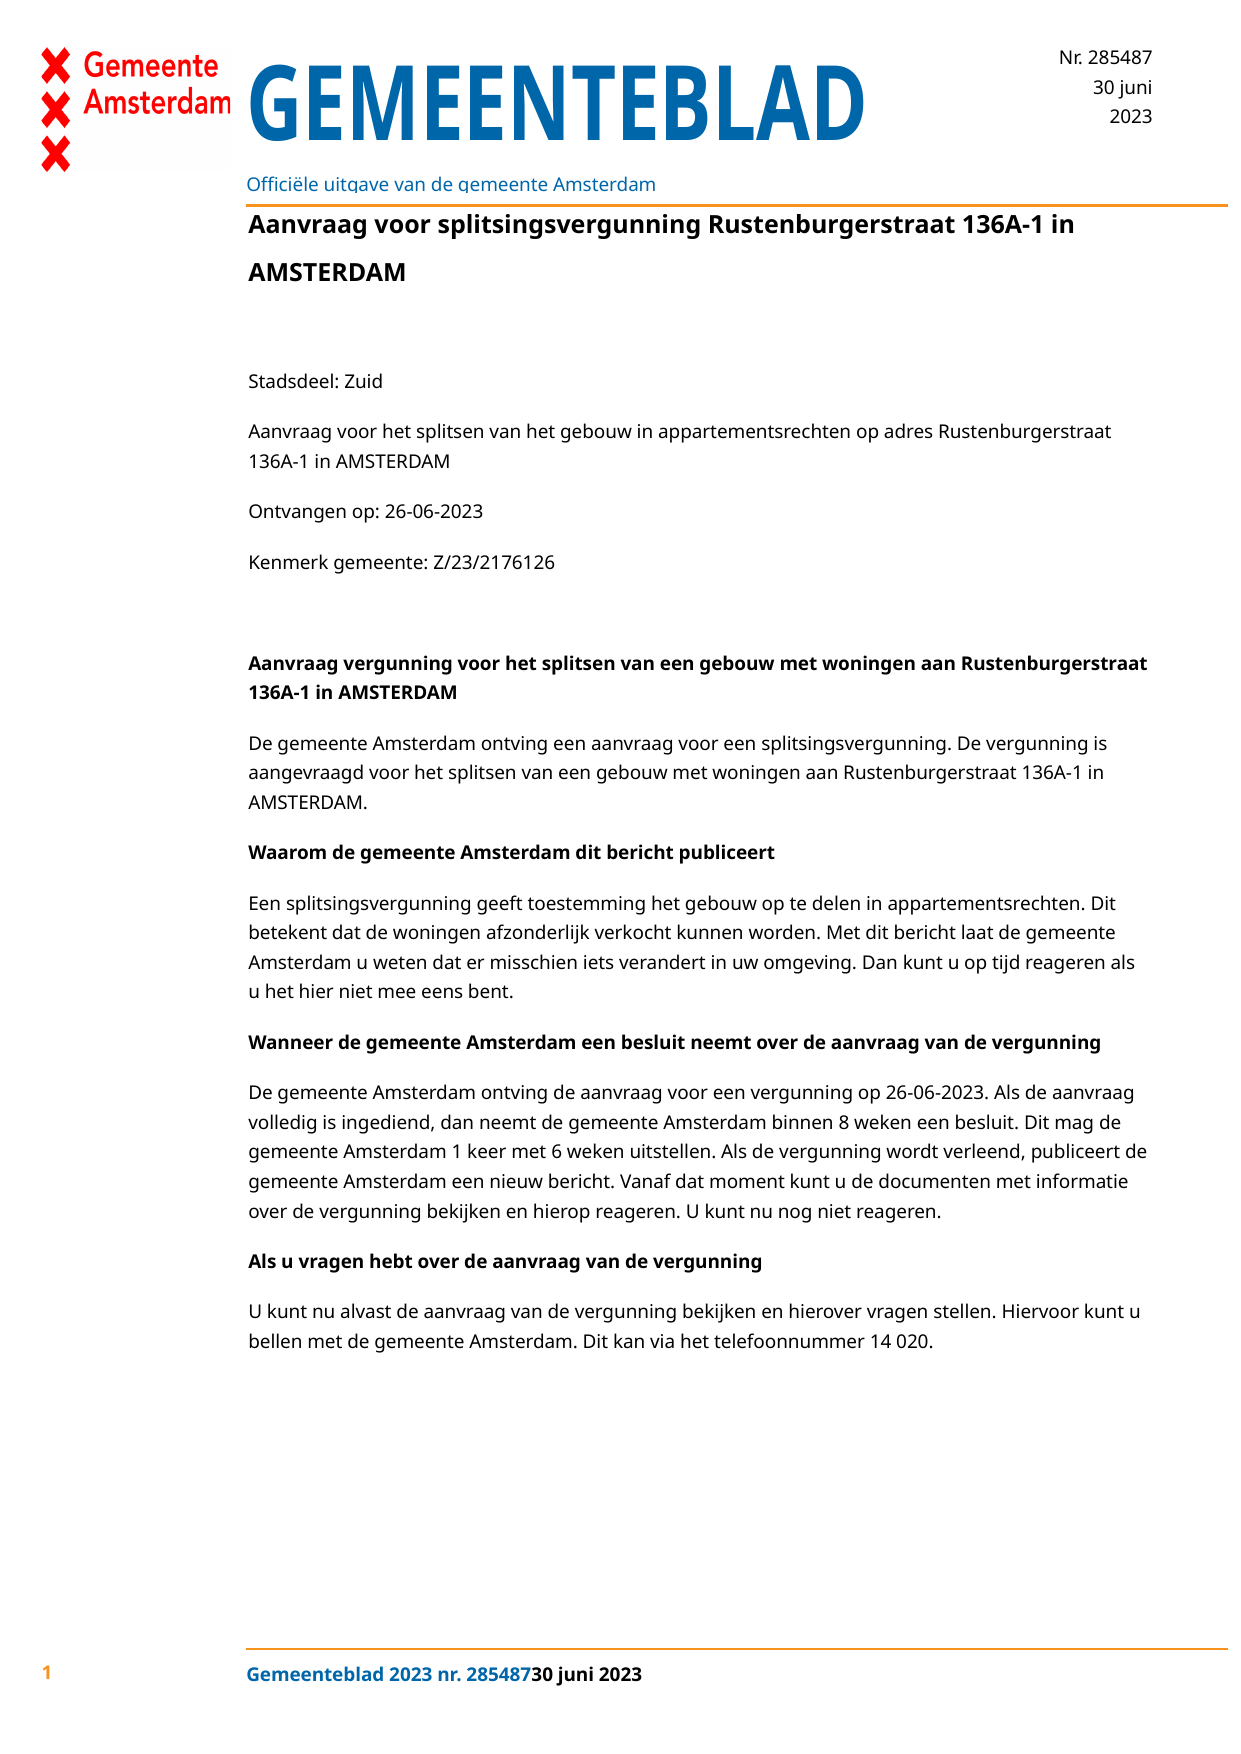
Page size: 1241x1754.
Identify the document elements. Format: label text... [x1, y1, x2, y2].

text Kenmerk gemeente: Z/23/2176126 [248, 549, 1152, 575]
text Een splitsingsvergunning geeft toestemming het gebouw op te delen in appartementsrechten. Dit betekent dat de woningen afzonderlijk verkocht kunnen worden. Met dit bericht laat de gemeente Amsterdam u weten dat er misschien iets verandert in uw omgeving. Dan kunt u op tijd reageren als u het hier niet mee eens bent. [248, 890, 1152, 1004]
text Stadsdeel: Zuid [248, 368, 1152, 394]
text Aanvraag voor het splitsen van het gebouw in appartementsrechten op adres Rustenburgerstraat 136A-1 in AMSTERDAM [248, 419, 1152, 474]
text Aanvraag voor splitsingsvergunning Rustenburgerstraat 136A-1 in AMSTERDAM [248, 207, 1152, 288]
text U kunt nu alvast de aanvraag van de vergunning bekijken en hierover vragen stellen. Hiervoor kunt u bellen met de gemeente Amsterdam. Dit kan via het telefoonnummer 14 020. [248, 1299, 1152, 1354]
text De gemeente Amsterdam ontving een aanvraag voor een splitsingsvergunning. De vergunning is aangevraagd voor het splitsen van een gebouw met woningen aan Rustenburgerstraat 136A-1 in AMSTERDAM. [248, 730, 1152, 815]
text Ontvangen op: 26-06-2023 [248, 499, 1152, 524]
text Wanneer de gemeente Amsterdam een besluit neemt over de aanvraag van de vergunning [248, 1029, 1152, 1055]
text Waarom de gemeente Amsterdam dit bericht publiceert [248, 839, 1152, 865]
text De gemeente Amsterdam ontving de aanvraag voor een vergunning op 26-06-2023. Als de aanvraag volledig is ingediend, dan neemt de gemeente Amsterdam binnen 8 weken een besluit. Dit mag de gemeente Amsterdam 1 keer met 6 weken uitstellen. Als de vergunning wordt verleend, publiceert de gemeente Amsterdam een nieuw bericht. Vanaf dat moment kunt u de documenten met informatie over de vergunning bekijken en hierop reageren. U kunt nu nog niet reageren. [248, 1079, 1152, 1224]
text Aanvraag vergunning voor het splitsen van een gebouw met woningen aan Rustenburgerstraat 136A-1 in AMSTERDAM [248, 650, 1152, 705]
picture [41, 47, 231, 172]
text Als u vragen hebt over de aanvraag van de vergunning [248, 1248, 1152, 1274]
